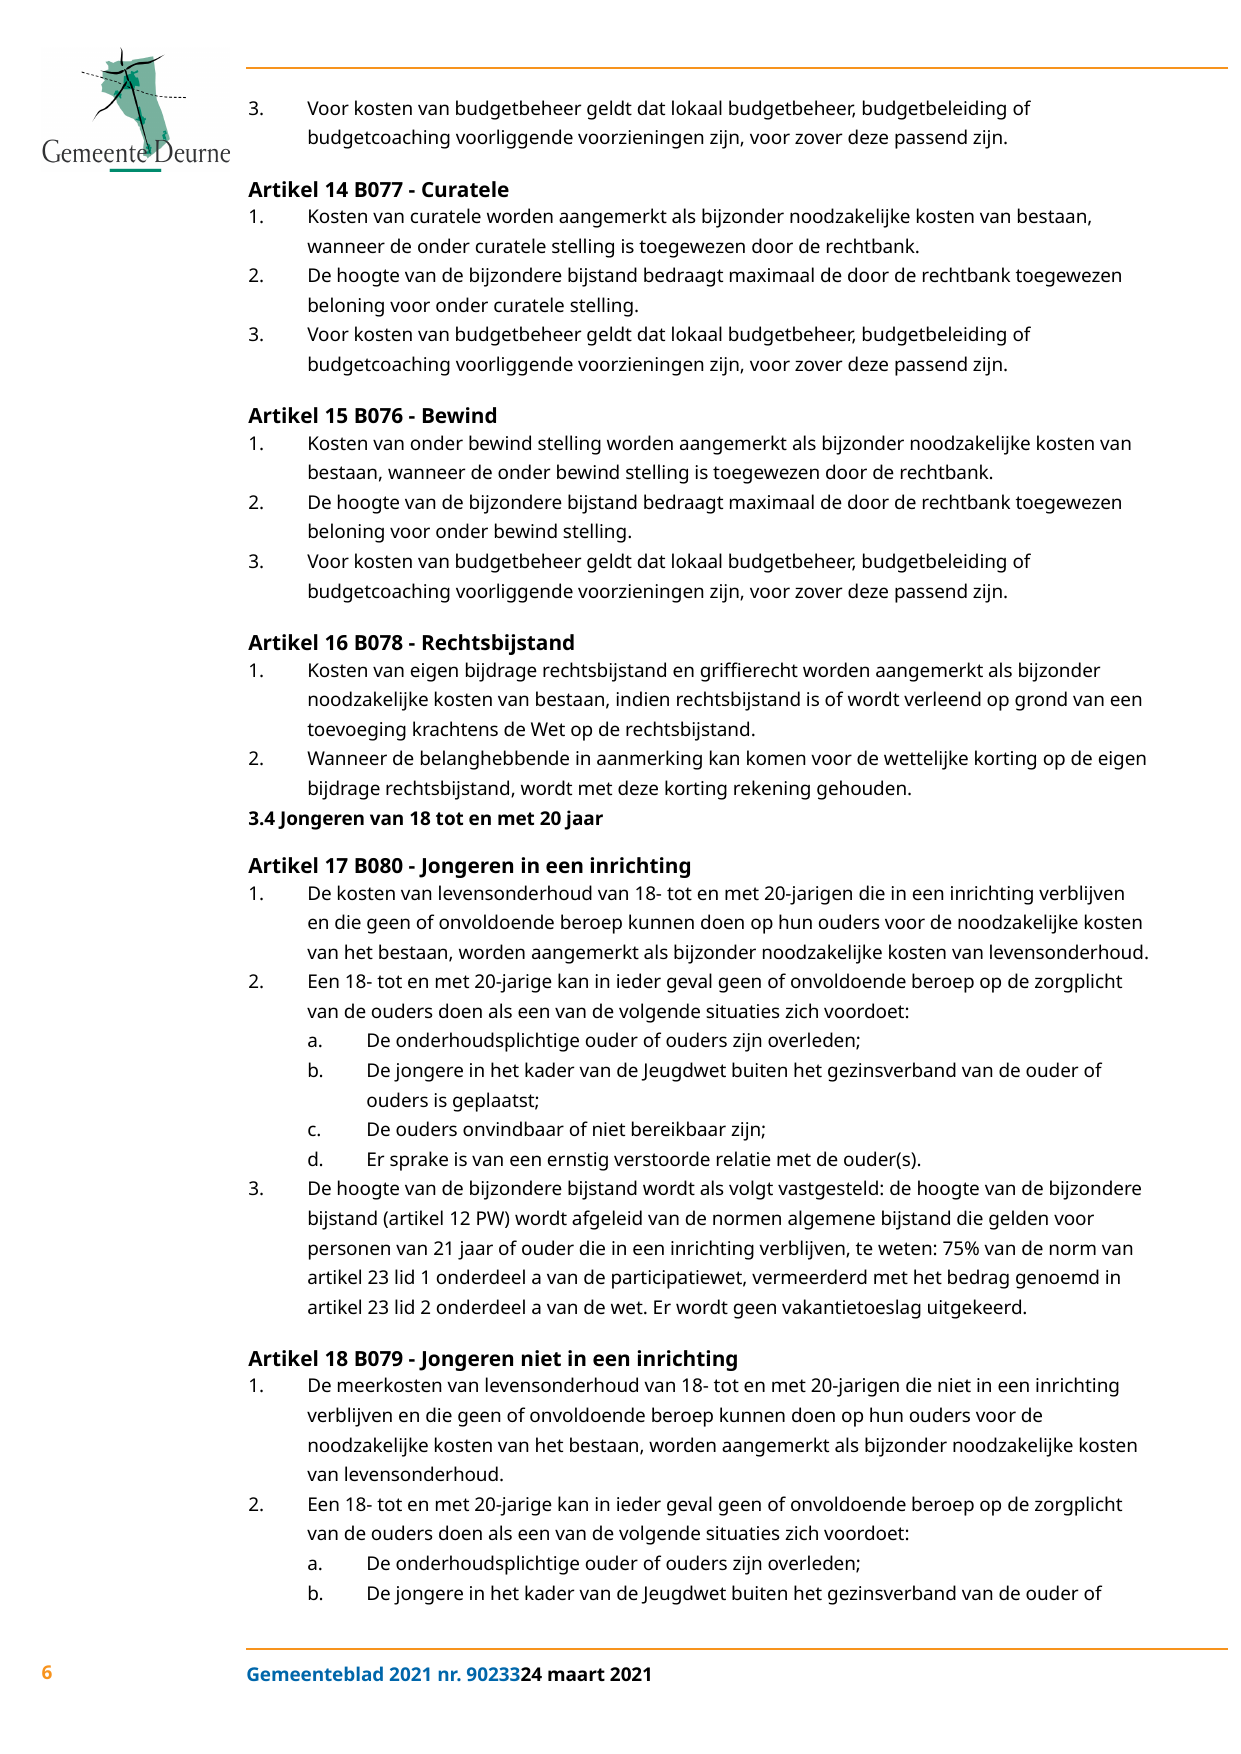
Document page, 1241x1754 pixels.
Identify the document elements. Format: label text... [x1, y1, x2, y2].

list Voor kosten van budgetbeheer geldt dat lokaal budgetbeheer, budgetbeleiding of budgetcoaching voorliggende voorzieningen zijn, voor zover deze passend zijn. [248, 95, 1152, 150]
list Wanneer de belanghebbende in aanmerking kan komen voor de wettelijke korting op de eigen bijdrage rechtsbijstand, wordt met deze korting rekening gehouden. [248, 746, 1152, 801]
list De ouders onvindbaar of niet bereikbaar zijn; [307, 1116, 1152, 1142]
list De onderhoudsplichtige ouder of ouders zijn overleden; [307, 1550, 1152, 1576]
text Artikel 15 B076 - Bewind [248, 402, 1152, 430]
text Artikel 18 B079 - Jongeren niet in een inrichting [248, 1344, 1152, 1373]
list De hoogte van de bijzondere bijstand bedraagt maximaal de door de rechtbank toegewezen beloning voor onder bewind stelling. [248, 489, 1152, 544]
list Een 18- tot en met 20-jarige kan in ieder geval geen of onvoldoende beroep op de zorgplicht van de ouders doen als een van de volgende situaties zich voordoet: [248, 968, 1152, 1024]
text Artikel 14 B077 - Curatele [248, 175, 1152, 203]
list Kosten van onder bewind stelling worden aangemerkt als bijzonder noodzakelijke kosten van bestaan, wanneer de onder bewind stelling is toegewezen door de rechtbank. [248, 430, 1152, 485]
text 3.4 Jongeren van 18 tot en met 20 jaar [248, 805, 1152, 830]
list De meerkosten van levensonderhoud van 18- tot en met 20-jarigen die niet in een inrichting verblijven en die geen of onvoldoende beroep kunnen doen op hun ouders voor de noodzakelijke kosten van het bestaan, worden aangemerkt als bijzonder noodzakelijke kosten van levensonderhoud. [248, 1373, 1152, 1487]
picture [41, 47, 231, 172]
list Er sprake is van een ernstig verstoorde relatie met de ouder(s). [307, 1146, 1152, 1172]
list De hoogte van de bijzondere bijstand bedraagt maximaal de door de rechtbank toegewezen beloning voor onder curatele stelling. [248, 262, 1152, 318]
list De jongere in het kader van de Jeugdwet buiten het gezinsverband van de ouder of [307, 1580, 1152, 1606]
list Kosten van curatele worden aangemerkt als bijzonder noodzakelijke kosten van bestaan, wanneer de onder curatele stelling is toegewezen door de rechtbank. [248, 203, 1152, 258]
list De jongere in het kader van de Jeugdwet buiten het gezinsverband van de ouder of ouders is geplaatst; [307, 1057, 1152, 1112]
list De hoogte van de bijzondere bijstand wordt als volgt vastgesteld: de hoogte van de bijzondere bijstand (artikel 12 PW) wordt afgeleid van de normen algemene bijstand die gelden voor personen van 21 jaar of ouder die in een inrichting verblijven, te weten: 75% van de norm van artikel 23 lid 1 onderdeel a van de participatiewet, vermeerderd met het bedrag genoemd in artikel 23 lid 2 onderdeel a van de wet. Er wordt geen vakantietoeslag uitgekeerd. [248, 1176, 1152, 1319]
text Artikel 17 B080 - Jongeren in een inrichting [248, 851, 1152, 880]
list Voor kosten van budgetbeheer geldt dat lokaal budgetbeheer, budgetbeleiding of budgetcoaching voorliggende voorzieningen zijn, voor zover deze passend zijn. [248, 548, 1152, 604]
list Een 18- tot en met 20-jarige kan in ieder geval geen of onvoldoende beroep op de zorgplicht van de ouders doen als een van de volgende situaties zich voordoet: [248, 1491, 1152, 1546]
list Voor kosten van budgetbeheer geldt dat lokaal budgetbeheer, budgetbeleiding of budgetcoaching voorliggende voorzieningen zijn, voor zover deze passend zijn. [248, 322, 1152, 377]
list De onderhoudsplichtige ouder of ouders zijn overleden; [307, 1028, 1152, 1053]
text Artikel 16 B078 - Rechtsbijstand [248, 628, 1152, 657]
list De kosten van levensonderhoud van 18- tot en met 20-jarigen die in een inrichting verblijven en die geen of onvoldoende beroep kunnen doen op hun ouders voor de noodzakelijke kosten van het bestaan, worden aangemerkt als bijzonder noodzakelijke kosten van levensonderhoud. [248, 880, 1152, 964]
list Kosten van eigen bijdrage rechtsbijstand en griffierecht worden aangemerkt als bijzonder noodzakelijke kosten van bestaan, indien rechtsbijstand is of wordt verleend op grond van een toevoeging krachtens de Wet op de rechtsbijstand. [248, 657, 1152, 742]
